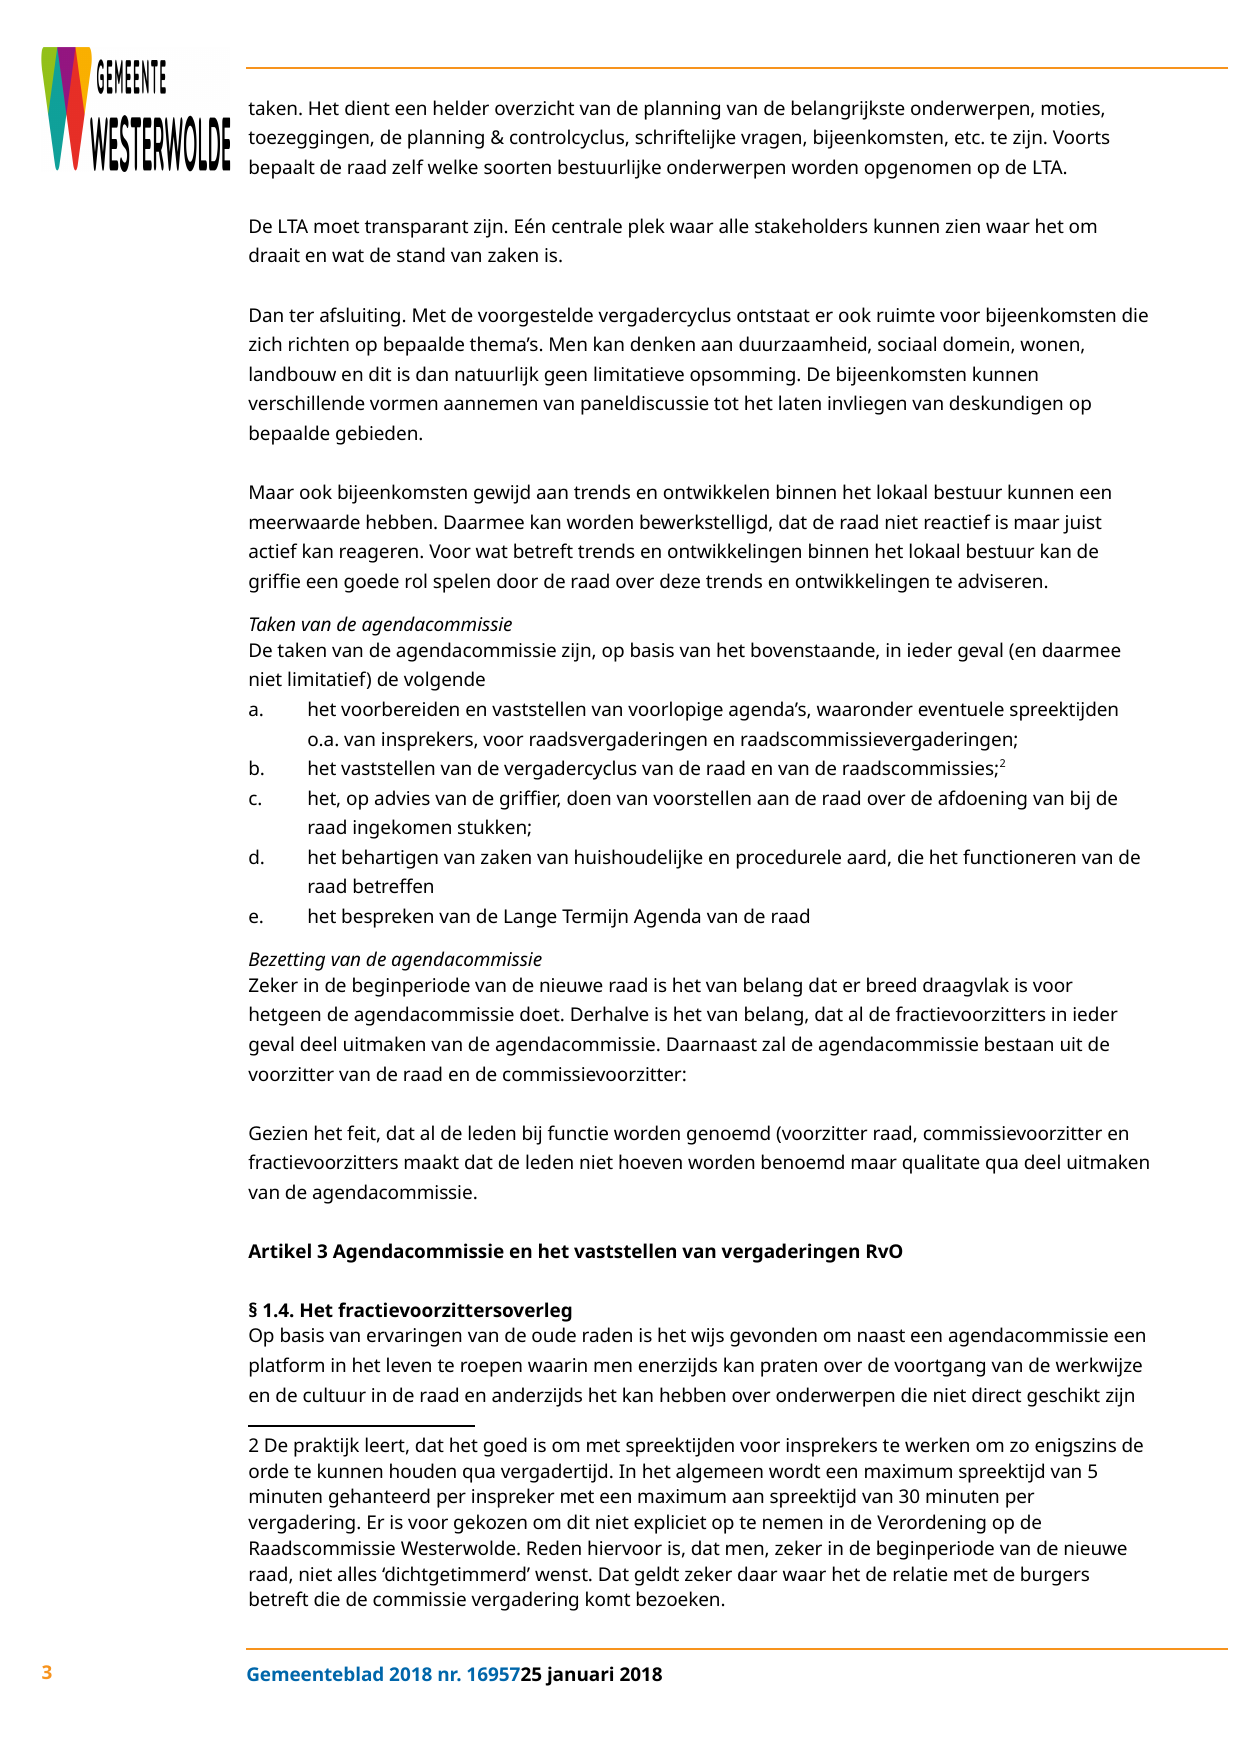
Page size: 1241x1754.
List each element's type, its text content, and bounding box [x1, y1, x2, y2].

list het bespreken van de Lange Termijn Agenda van de raad [248, 903, 1152, 929]
list het behartigen van zaken van huishoudelijke en procedurele aard, die het functioneren van de raad betreffen [248, 844, 1152, 899]
table_header Artikel 3 Agendacommissie en het vaststellen van vergaderingen RvO [248, 1239, 1152, 1264]
text Zeker in de beginperiode van de nieuwe raad is het van belang dat er breed draagvlak is voor hetgeen de agendacommissie doet. Derhalve is het van belang, dat al de fractievoorzitters in ieder geval deel uitmaken van de agendacommissie. Daarnaast zal de agendacommissie bestaan uit de voorzitter van de raad en de commissievoorzitter: [248, 972, 1152, 1087]
list De praktijk leert, dat het goed is om met spreektijden voor insprekers te werken om zo enigszins de orde te kunnen houden qua vergadertijd. In het algemeen wordt een maximum spreektijd van 5 minuten gehanteerd per inspreker met een maximum aan spreektijd van 30 minuten per vergadering. Er is voor gekozen om dit niet expliciet op te nemen in de Verordening op de Raadscommissie Westerwolde. Reden hiervoor is, dat men, zeker in de beginperiode van de nieuwe raad, niet alles ‘dichtgetimmerd’ wenst. Dat geldt zeker daar waar het de relatie met de burgers betreft die de commissie vergadering komt bezoeken. [248, 1432, 1152, 1612]
text § 1.4. Het fractievoorzittersoverleg [248, 1297, 1152, 1323]
text Op basis van ervaringen van de oude raden is het wijs gevonden om naast een agendacommissie een platform in het leven te roepen waarin men enerzijds kan praten over de voortgang van de werkwijze en de cultuur in de raad en anderzijds het kan hebben over onderwerpen die niet direct geschikt zijn [248, 1323, 1152, 1408]
text Bezetting van de agendacommissie [248, 946, 1152, 972]
text De taken van de agendacommissie zijn, op basis van het bovenstaande, in ieder geval (en daarmee niet limitatief) de volgende [248, 637, 1152, 692]
list het vaststellen van de vergadercyclus van de raad en van de raadscommissies; [248, 755, 1152, 781]
text Maar ook bijeenkomsten gewijd aan trends en ontwikkelen binnen het lokaal bestuur kunnen een meerwaarde hebben. Daarmee kan worden bewerkstelligd, dat de raad niet reactief is maar juist actief kan reageren. Voor wat betreft trends en ontwikkelingen binnen het lokaal bestuur kan de griffie een goede rol spelen door de raad over deze trends en ontwikkelingen te adviseren. [248, 479, 1152, 594]
text Taken van de agendacommissie [248, 611, 1152, 637]
list het, op advies van de griffier, doen van voorstellen aan de raad over de afdoening van bij de raad ingekomen stukken; [248, 785, 1152, 840]
text De LTA moet transparant zijn. Eén centrale plek waar alle stakeholders kunnen zien waar het om draait en wat de stand van zaken is. [248, 213, 1152, 268]
text Dan ter afsluiting. Met de voorgestelde vergadercyclus ontstaat er ook ruimte voor bijeenkomsten die zich richten op bepaalde thema’s. Men kan denken aan duurzaamheid, sociaal domein, wonen, landbouw en dit is dan natuurlijk geen limitatieve opsomming. De bijeenkomsten kunnen verschillende vormen aannemen van paneldiscussie tot het laten invliegen van deskundigen op bepaalde gebieden. [248, 302, 1152, 446]
picture [41, 47, 231, 172]
text taken. Het dient een helder overzicht van de planning van de belangrijkste onderwerpen, moties, toezeggingen, de planning & controlcyclus, schriftelijke vragen, bijeenkomsten, etc. te zijn. Voorts bepaalt de raad zelf welke soorten bestuurlijke onderwerpen worden opgenomen op de LTA. [248, 95, 1152, 180]
text Gezien het feit, dat al de leden bij functie worden genoemd (voorzitter raad, commissievoorzitter en fractievoorzitters maakt dat de leden niet hoeven worden benoemd maar qualitate qua deel uitmaken van de agendacommissie. [248, 1120, 1152, 1205]
list het voorbereiden en vaststellen van voorlopige agenda’s, waaronder eventuele spreektijden o.a. van insprekers, voor raadsvergaderingen en raadscommissievergaderingen; [248, 696, 1152, 751]
